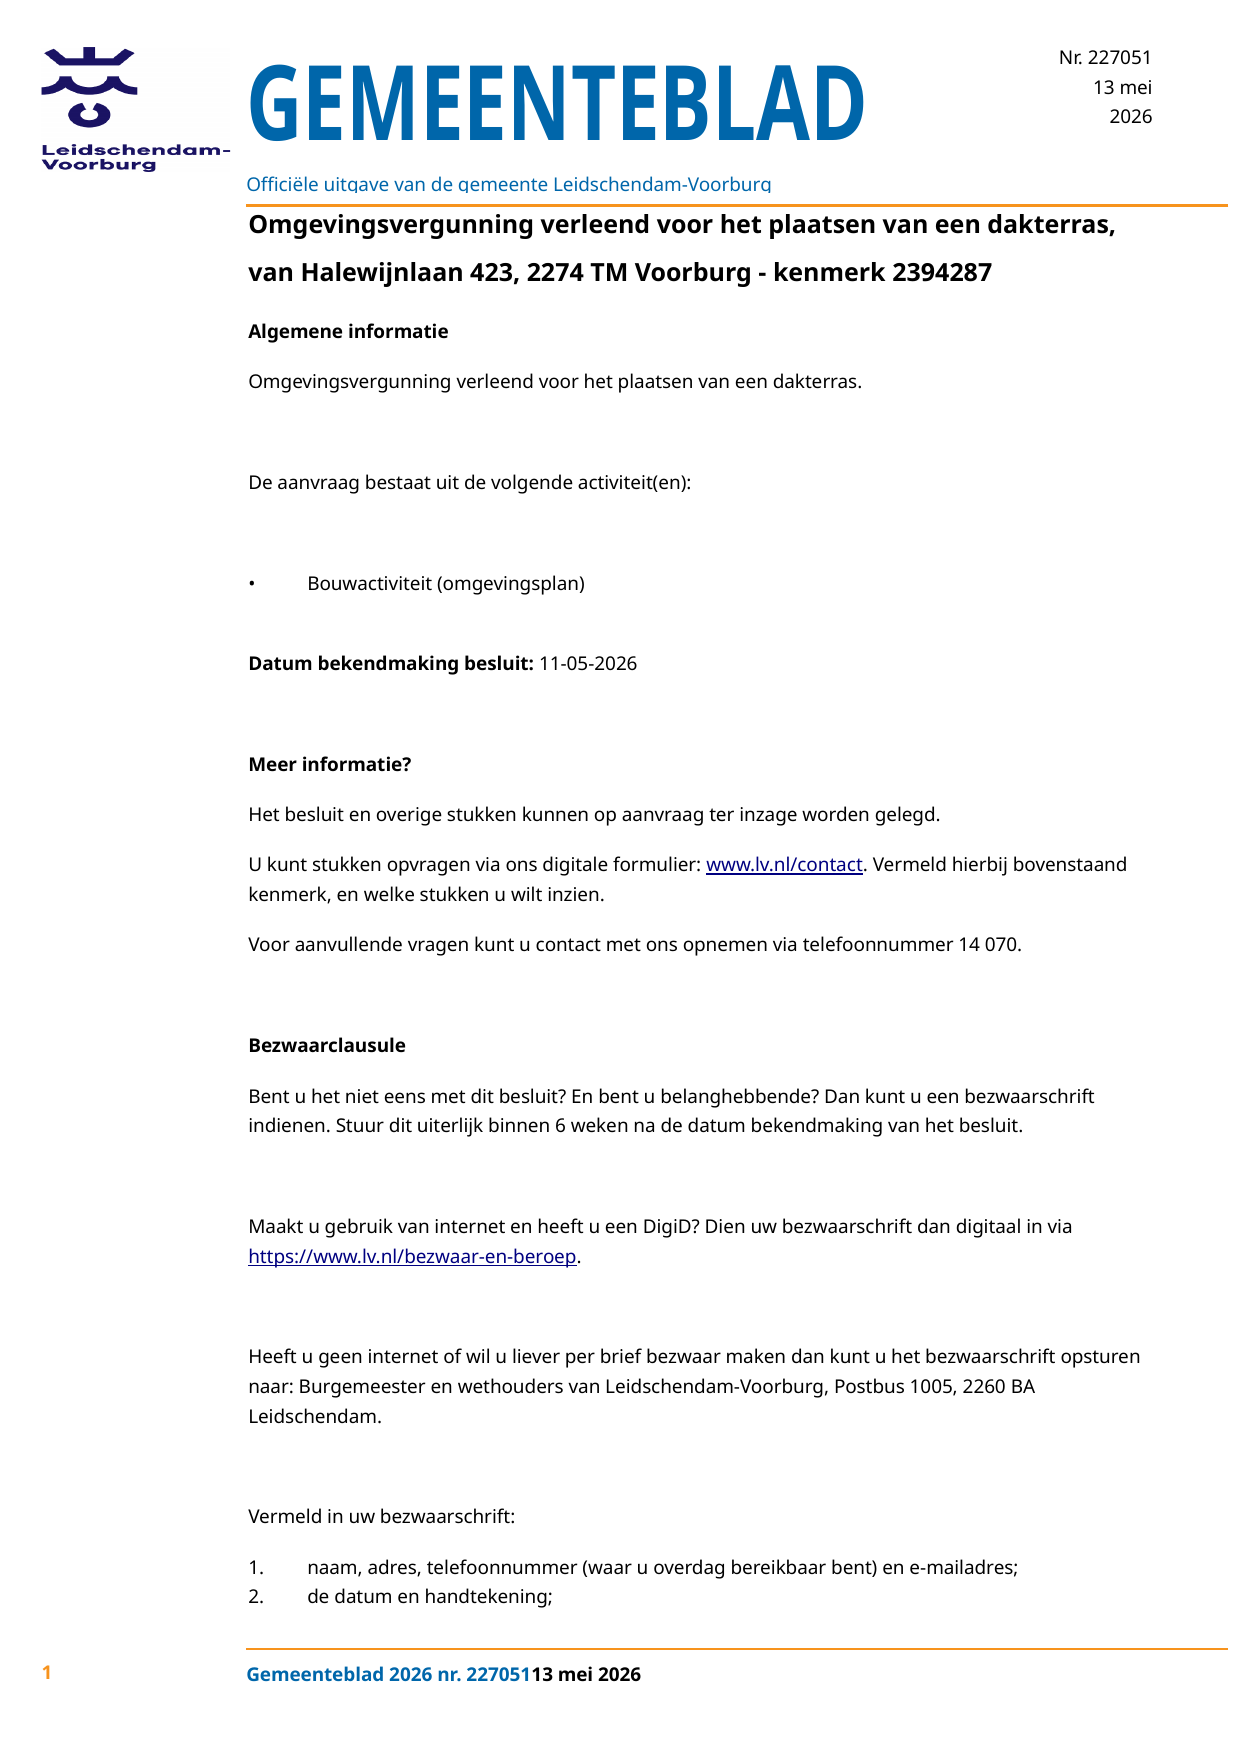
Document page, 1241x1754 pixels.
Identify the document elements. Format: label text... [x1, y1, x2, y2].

text Meer informatie? [248, 751, 1152, 777]
text Heeft u geen internet of wil u liever per brief bezwaar maken dan kunt u het bezwaarschrift opsturen naar: Burgemeester en wethouders van Leidschendam-Voorburg, Postbus 1005, 2260 BA Leidschendam. [248, 1344, 1152, 1429]
text Omgevingsvergunning verleend voor het plaatsen van een dakterras. [248, 368, 1152, 394]
list de datum en handtekening; [248, 1584, 1152, 1609]
text Bezwaarclausule [248, 1032, 1152, 1058]
text Maakt u gebruik van internet en heeft u een DigiD? Dien uw bezwaarschrift dan digitaal in via https://www.lv.nl/bezwaar-en-beroep. [248, 1213, 1152, 1269]
list naam, adres, telefoonnummer (waar u overdag bereikbaar bent) en e-mailadres; [248, 1554, 1152, 1580]
text Omgevingsvergunning verleend voor het plaatsen van een dakterras, van Halewijnlaan 423, 2274 TM Voorburg - kenmerk 2394287 [248, 207, 1152, 288]
text Voor aanvullende vragen kunt u contact met ons opnemen via telefoonnummer 14 070. [248, 932, 1152, 957]
text Bent u het niet eens met dit besluit? En bent u belanghebbende? Dan kunt u een bezwaarschrift indienen. Stuur dit uiterlijk binnen 6 weken na de datum bekendmaking van het besluit. [248, 1083, 1152, 1138]
text Algemene informatie [248, 318, 1152, 344]
text Het besluit en overige stukken kunnen op aanvraag ter inzage worden gelegd. [248, 801, 1152, 827]
text De aanvraag bestaat uit de volgende activiteit(en): [248, 469, 1152, 495]
list Bouwactiviteit (omgevingsplan) [248, 570, 1152, 596]
text Datum bekendmaking besluit: 11-05-2026 [248, 650, 1152, 676]
text Vermeld in uw bezwaarschrift: [248, 1504, 1152, 1529]
picture [41, 47, 231, 172]
text U kunt stukken opvragen via ons digitale formulier: www.lv.nl/contact. Vermeld hierbij bovenstaand kenmerk, en welke stukken u wilt inzien. [248, 852, 1152, 907]
